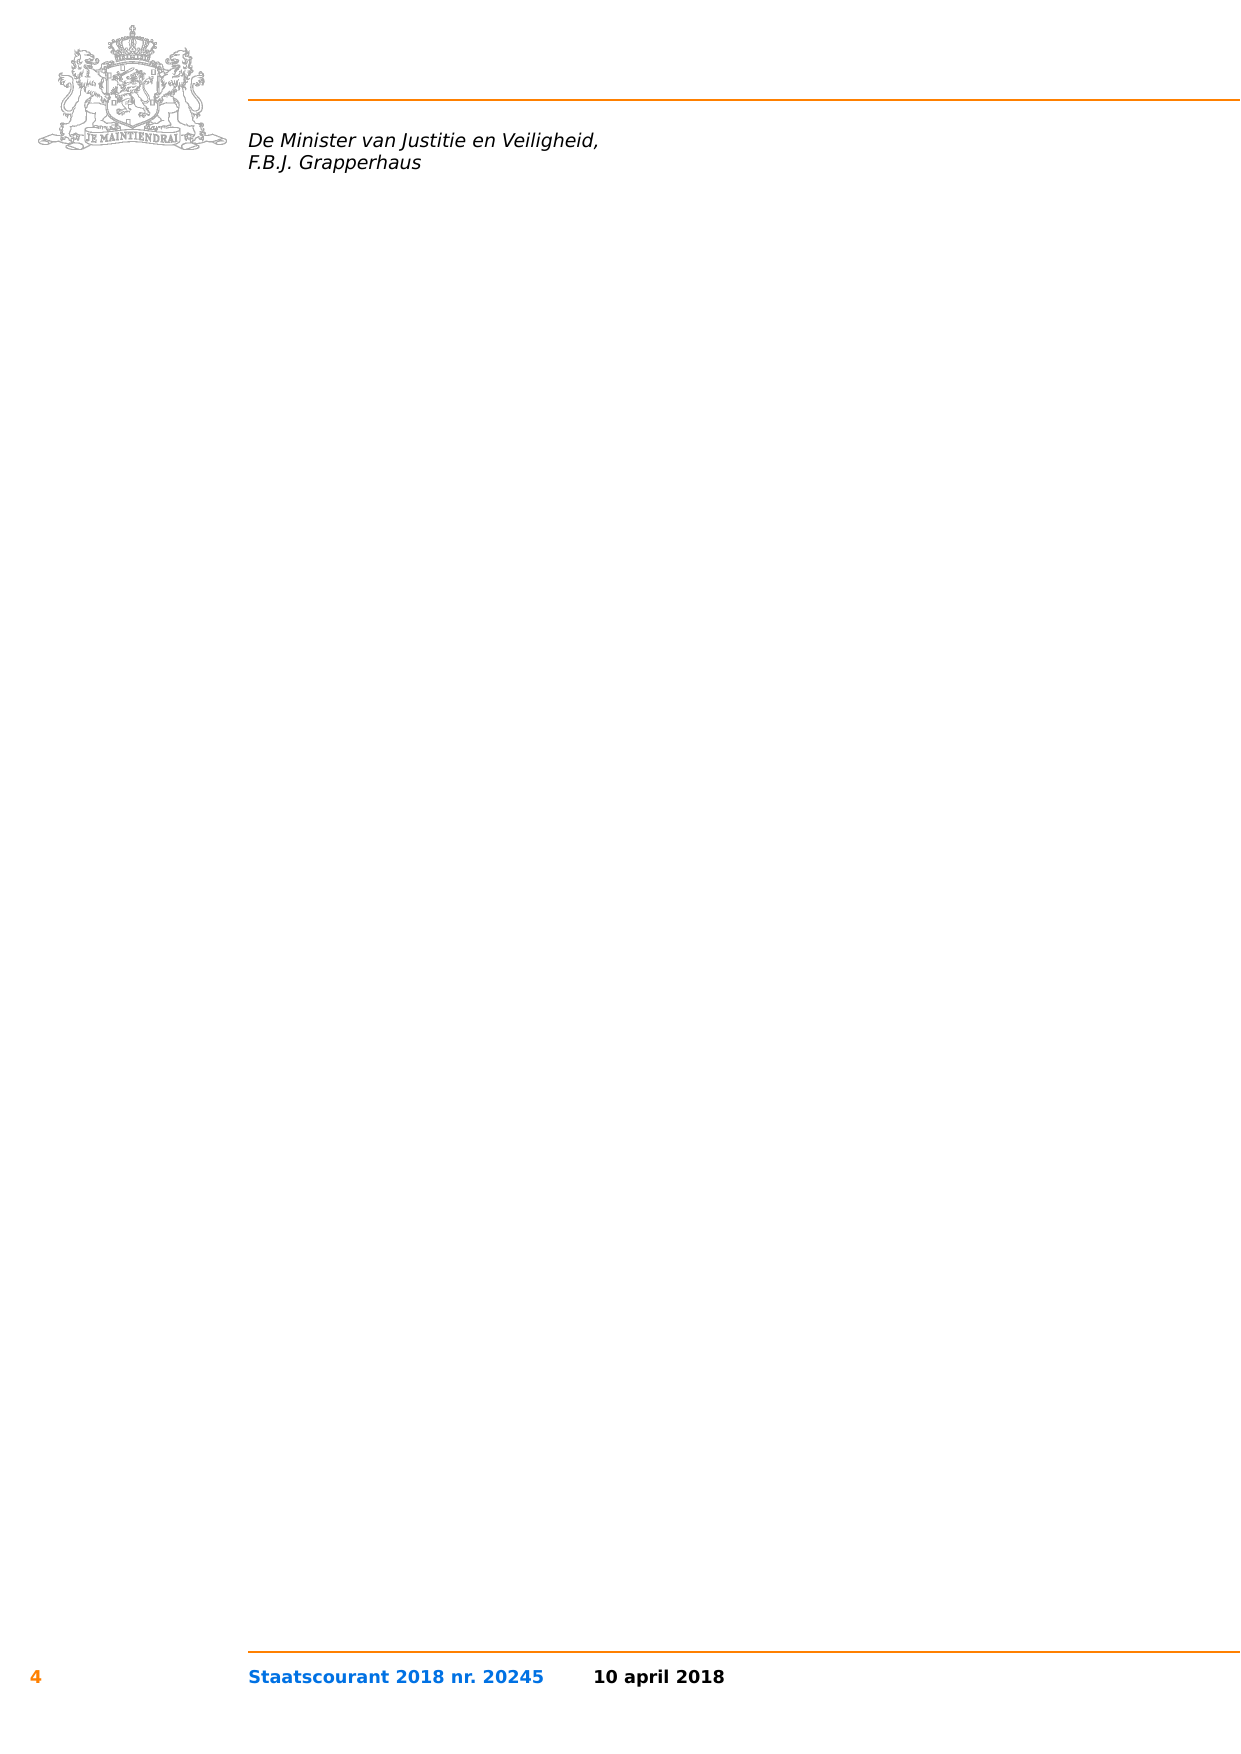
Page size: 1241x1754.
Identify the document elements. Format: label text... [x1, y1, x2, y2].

picture [38, 25, 227, 150]
text De Minister van Justitie en Veiligheid, F.B.J. Grapperhaus [248, 130, 1163, 174]
